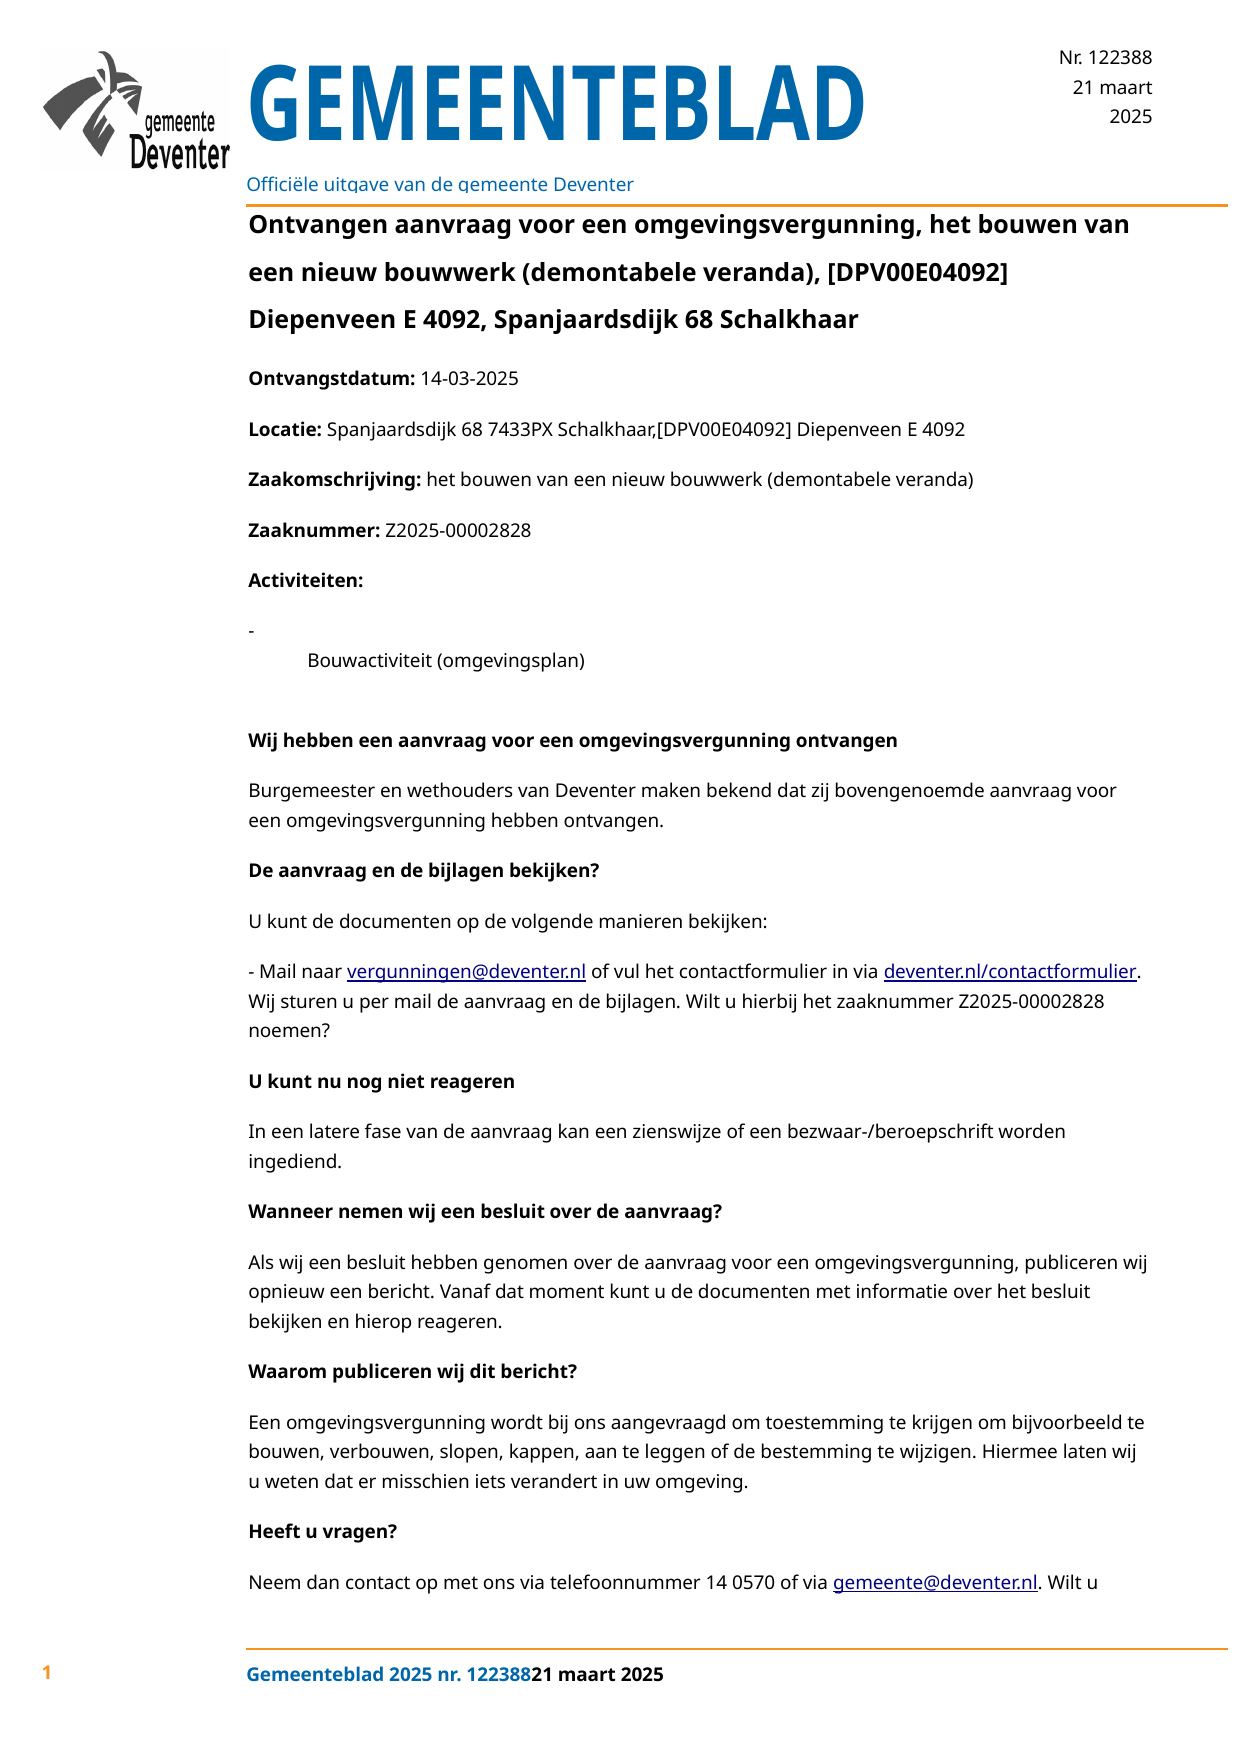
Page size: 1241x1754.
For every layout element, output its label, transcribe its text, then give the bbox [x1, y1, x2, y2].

text - Mail naar vergunningen@deventer.nl of vul het contactformulier in via deventer.nl/contactformulier. Wij sturen u per mail de aanvraag en de bijlagen. Wilt u hierbij het zaaknummer Z2025-00002828 noemen? [248, 958, 1152, 1043]
text Locatie: Spanjaardsdijk 68 7433PX Schalkhaar,[DPV00E04092] Diepenveen E 4092 [248, 416, 1152, 442]
text Zaakomschrijving: het bouwen van een nieuw bouwwerk (demontabele veranda) [248, 466, 1152, 492]
text Wij hebben een aanvraag voor een omgevingsvergunning ontvangen [248, 727, 1152, 753]
text Zaaknummer: Z2025-00002828 [248, 517, 1152, 542]
text Een omgevingsvergunning wordt bij ons aangevraagd om toestemming te krijgen om bijvoorbeeld te bouwen, verbouwen, slopen, kappen, aan te leggen of de bestemming te wijzigen. Hiermee laten wij u weten dat er misschien iets verandert in uw omgeving. [248, 1409, 1152, 1494]
text In een latere fase van de aanvraag kan een zienswijze of een bezwaar-/beroepschrift worden ingediend. [248, 1118, 1152, 1174]
list Bouwactiviteit (omgevingsplan) [248, 647, 1152, 673]
text Ontvangen aanvraag voor een omgevingsvergunning, het bouwen van een nieuw bouwwerk (demontabele veranda), [DPV00E04092] Diepenveen E 4092, Spanjaardsdijk 68 Schalkhaar [248, 207, 1152, 336]
text Heeft u vragen? [248, 1518, 1152, 1544]
text Activiteiten: [248, 567, 1152, 593]
text Ontvangstdatum: 14-03-2025 [248, 366, 1152, 391]
text De aanvraag en de bijlagen bekijken? [248, 858, 1152, 883]
text Wanneer nemen wij een besluit over de aanvraag? [248, 1198, 1152, 1224]
text Als wij een besluit hebben genomen over de aanvraag voor een omgevingsvergunning, publiceren wij opnieuw een bericht. Vanaf dat moment kunt u de documenten met informatie over het besluit bekijken en hierop reageren. [248, 1249, 1152, 1334]
text Neem dan contact op met ons via telefoonnummer 14 0570 of via gemeente@deventer.nl. Wilt u [248, 1569, 1152, 1594]
text Burgemeester en wethouders van Deventer maken bekend dat zij bovengenoemde aanvraag voor een omgevingsvergunning hebben ontvangen. [248, 778, 1152, 833]
text U kunt de documenten op de volgende manieren bekijken: [248, 908, 1152, 934]
text Waarom publiceren wij dit bericht? [248, 1358, 1152, 1384]
picture [41, 47, 231, 172]
text U kunt nu nog niet reageren [248, 1068, 1152, 1094]
